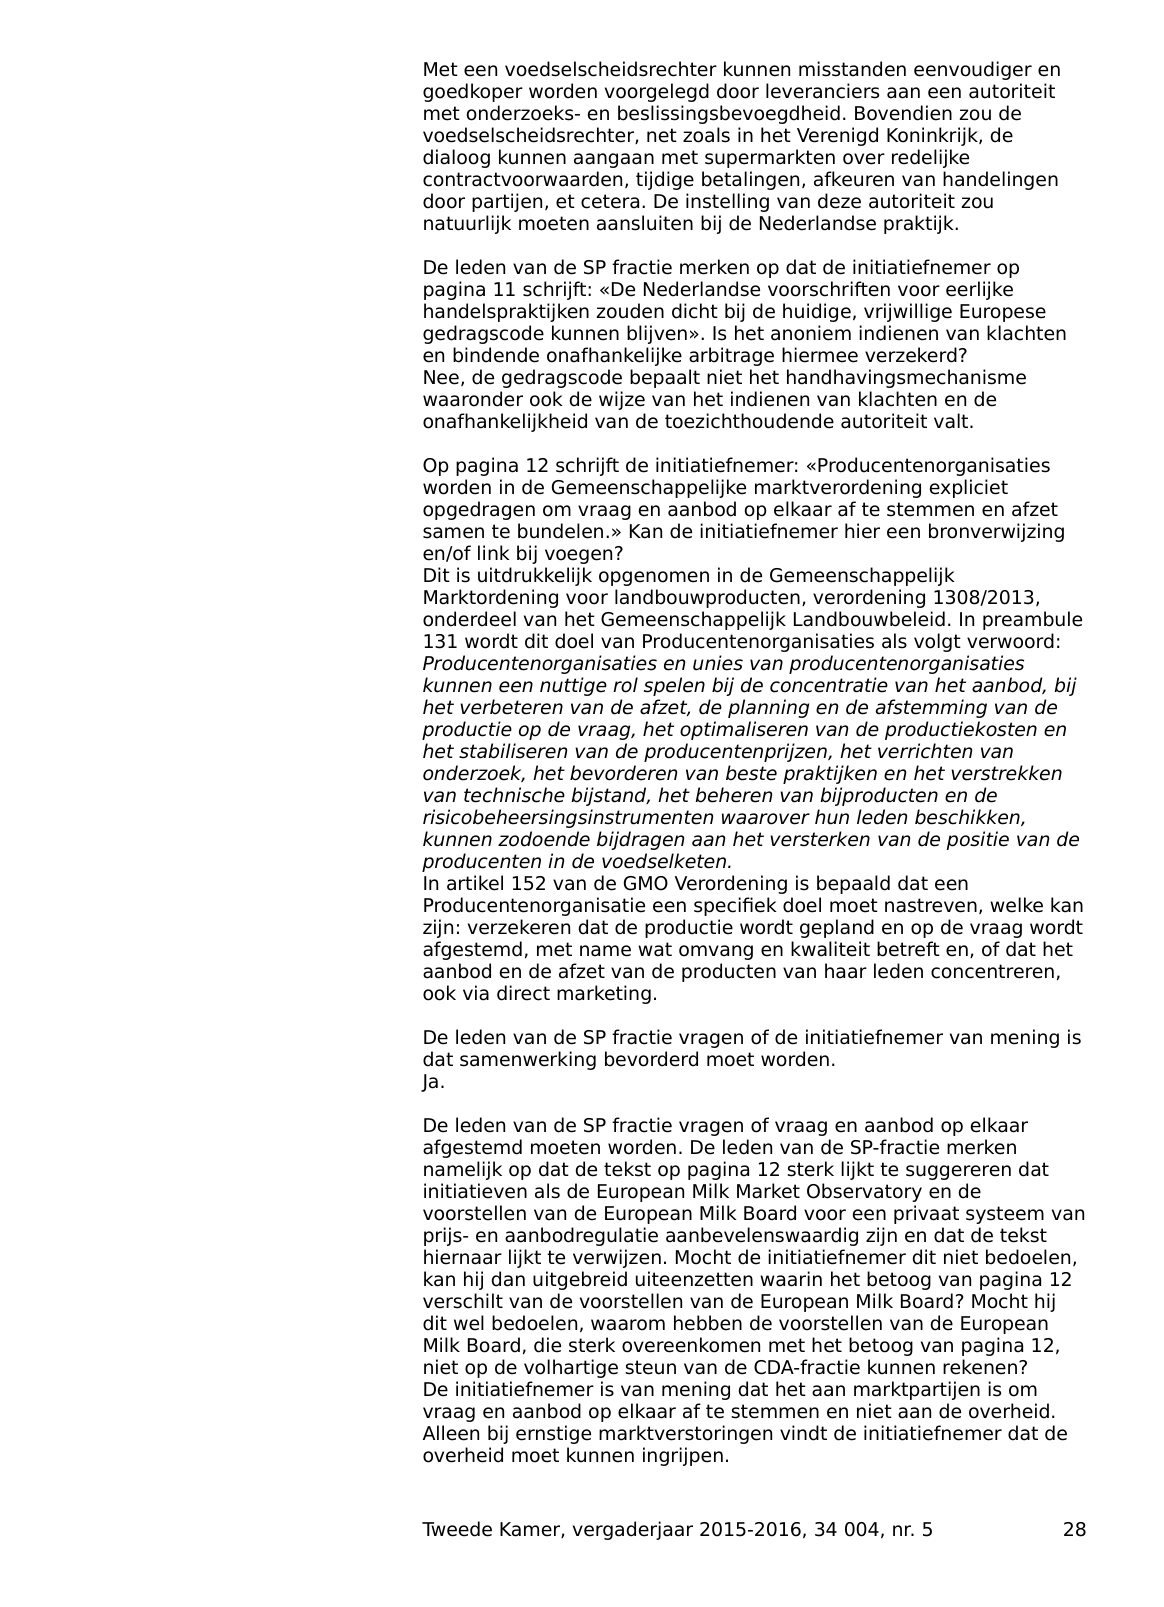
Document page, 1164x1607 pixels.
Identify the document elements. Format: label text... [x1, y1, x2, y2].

text Dit is uitdrukkelijk opgenomen in de Gemeenschappelijk Marktordening voor landbouwproducten, verordening 1308/2013, onderdeel van het Gemeenschappelijk Landbouwbeleid. In preambule 131 wordt dit doel van Producentenorganisaties als volgt verwoord: [422, 565, 1087, 653]
text Ja. [422, 1071, 1087, 1093]
text Nee, de gedragscode bepaalt niet het handhavingsmechanisme waaronder ook de wijze van het indienen van klachten en de onafhankelijkheid van de toezichthoudende autoriteit valt. [422, 367, 1087, 433]
text De initiatiefnemer is van mening dat het aan marktpartijen is om vraag en aanbod op elkaar af te stemmen en niet aan de overheid. Alleen bij ernstige marktverstoringen vindt de initiatiefnemer dat de overheid moet kunnen ingrijpen. [422, 1379, 1087, 1467]
text De leden van de SP fractie vragen of de initiatiefnemer van mening is dat samenwerking bevorderd moet worden. [422, 1027, 1087, 1071]
text Op pagina 12 schrijft de initiatiefnemer: «Producentenorganisaties worden in de Gemeenschappelijke marktverordening expliciet opgedragen om vraag en aanbod op elkaar af te stemmen en afzet samen te bundelen.» Kan de initiatiefnemer hier een bronverwijzing en/of link bij voegen? [422, 455, 1087, 565]
text De leden van de SP fractie vragen of vraag en aanbod op elkaar afgestemd moeten worden. De leden van de SP-fractie merken namelijk op dat de tekst op pagina 12 sterk lijkt te suggereren dat initiatieven als de European Milk Market Observatory en de voorstellen van de European Milk Board voor een privaat systeem van prijs- en aanbodregulatie aanbevelenswaardig zijn en dat de tekst hiernaar lijkt te verwijzen. Mocht de initiatiefnemer dit niet bedoelen, kan hij dan uitgebreid uiteenzetten waarin het betoog van pagina 12 verschilt van de voorstellen van de European Milk Board? Mocht hij dit wel bedoelen, waarom hebben de voorstellen van de European Milk Board, die sterk overeenkomen met het betoog van pagina 12, niet op de volhartige steun van de CDA-fractie kunnen rekenen? [422, 1115, 1087, 1379]
text Producentenorganisaties en unies van producentenorganisaties kunnen een nuttige rol spelen bij de concentratie van het aanbod, bij het verbeteren van de afzet, de planning en de afstemming van de productie op de vraag, het optimaliseren van de productiekosten en het stabiliseren van de producentenprijzen, het verrichten van onderzoek, het bevorderen van beste praktijken en het verstrekken van technische bijstand, het beheren van bijproducten en de risicobeheersingsinstrumenten waarover hun leden beschikken, kunnen zodoende bijdragen aan het versterken van de positie van de producenten in de voedselketen. [422, 653, 1087, 873]
text In artikel 152 van de GMO Verordening is bepaald dat een Producentenorganisatie een specifiek doel moet nastreven, welke kan zijn: verzekeren dat de productie wordt gepland en op de vraag wordt afgestemd, met name wat omvang en kwaliteit betreft en, of dat het aanbod en de afzet van de producten van haar leden concentreren, ook via direct marketing. [422, 873, 1087, 1004]
text Met een voedselscheidsrechter kunnen misstanden eenvoudiger en goedkoper worden voorgelegd door leveranciers aan een autoriteit met onderzoeks- en beslissingsbevoegdheid. Bovendien zou de voedselscheidsrechter, net zoals in het Verenigd Koninkrijk, de dialoog kunnen aangaan met supermarkten over redelijke contractvoorwaarden, tijdige betalingen, afkeuren van handelingen door partijen, et cetera. De instelling van deze autoriteit zou natuurlijk moeten aansluiten bij de Nederlandse praktijk. [422, 59, 1087, 235]
text De leden van de SP fractie merken op dat de initiatiefnemer op pagina 11 schrijft: «De Nederlandse voorschriften voor eerlijke handelspraktijken zouden dicht bij de huidige, vrijwillige Europese gedragscode kunnen blijven». Is het anoniem indienen van klachten en bindende onafhankelijke arbitrage hiermee verzekerd? [422, 257, 1087, 367]
